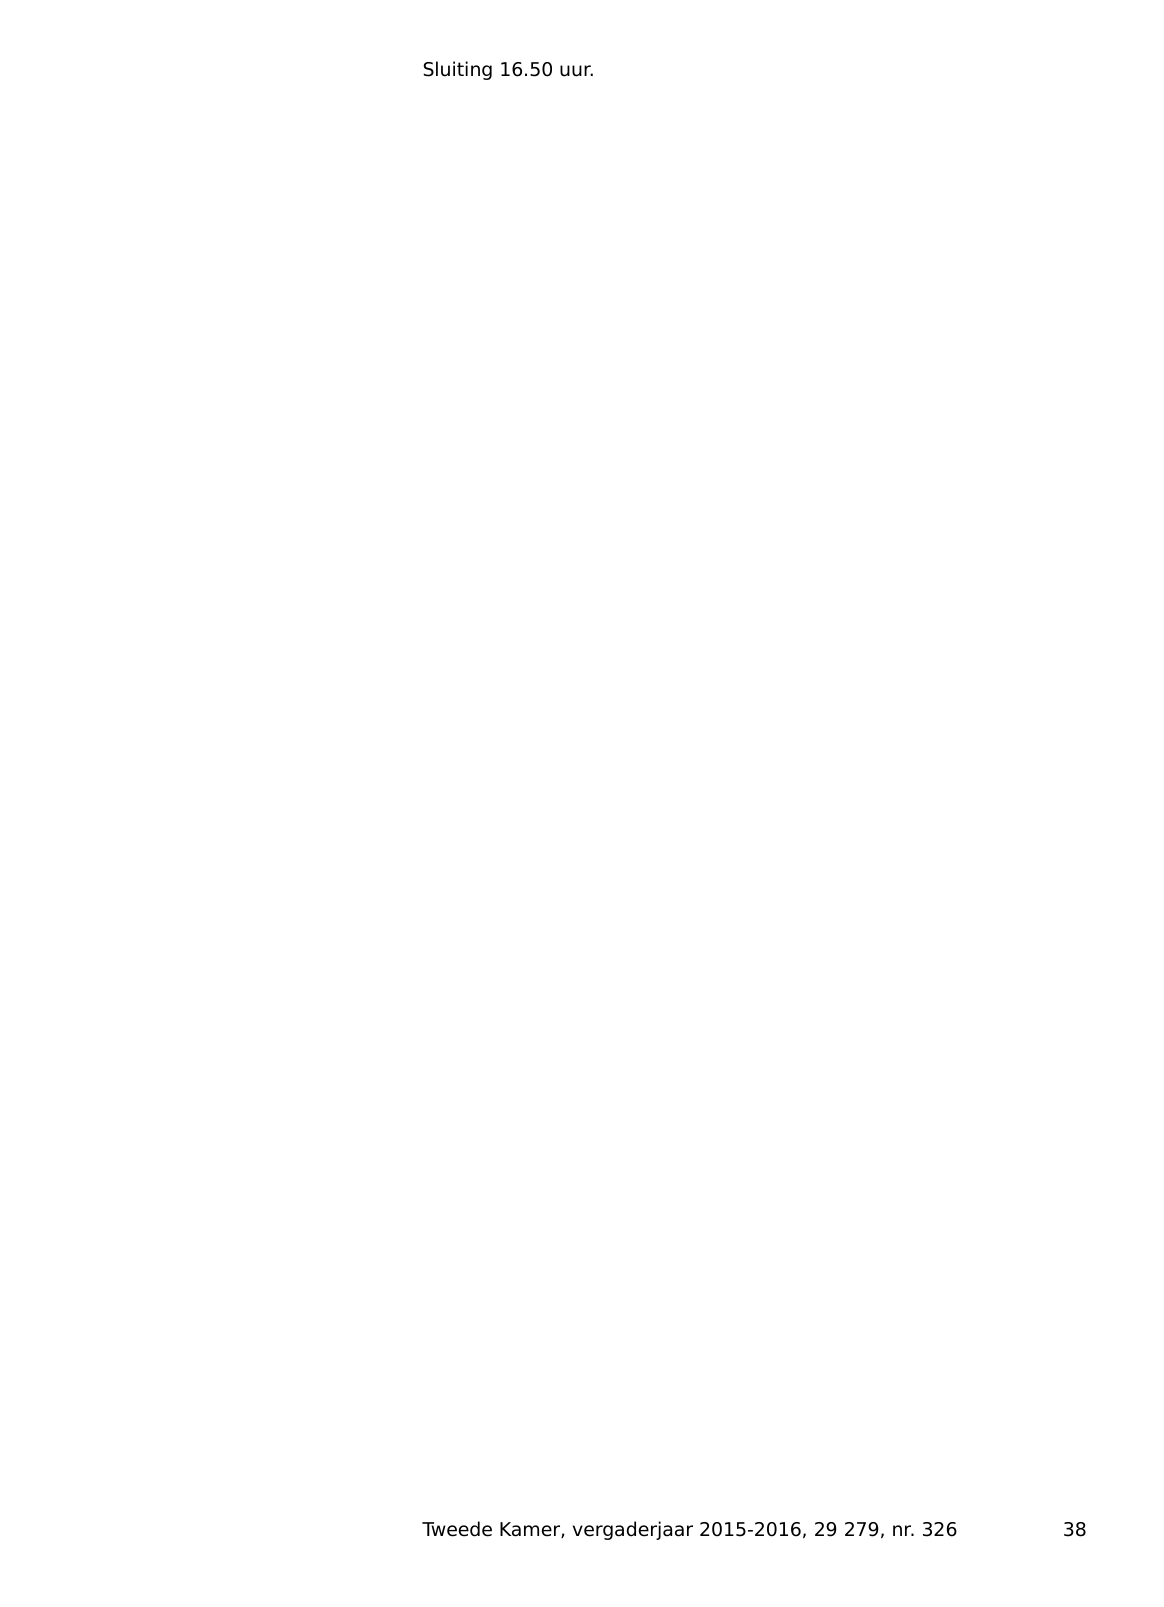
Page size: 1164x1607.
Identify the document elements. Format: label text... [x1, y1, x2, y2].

text Sluiting 16.50 uur. [422, 59, 1087, 81]
